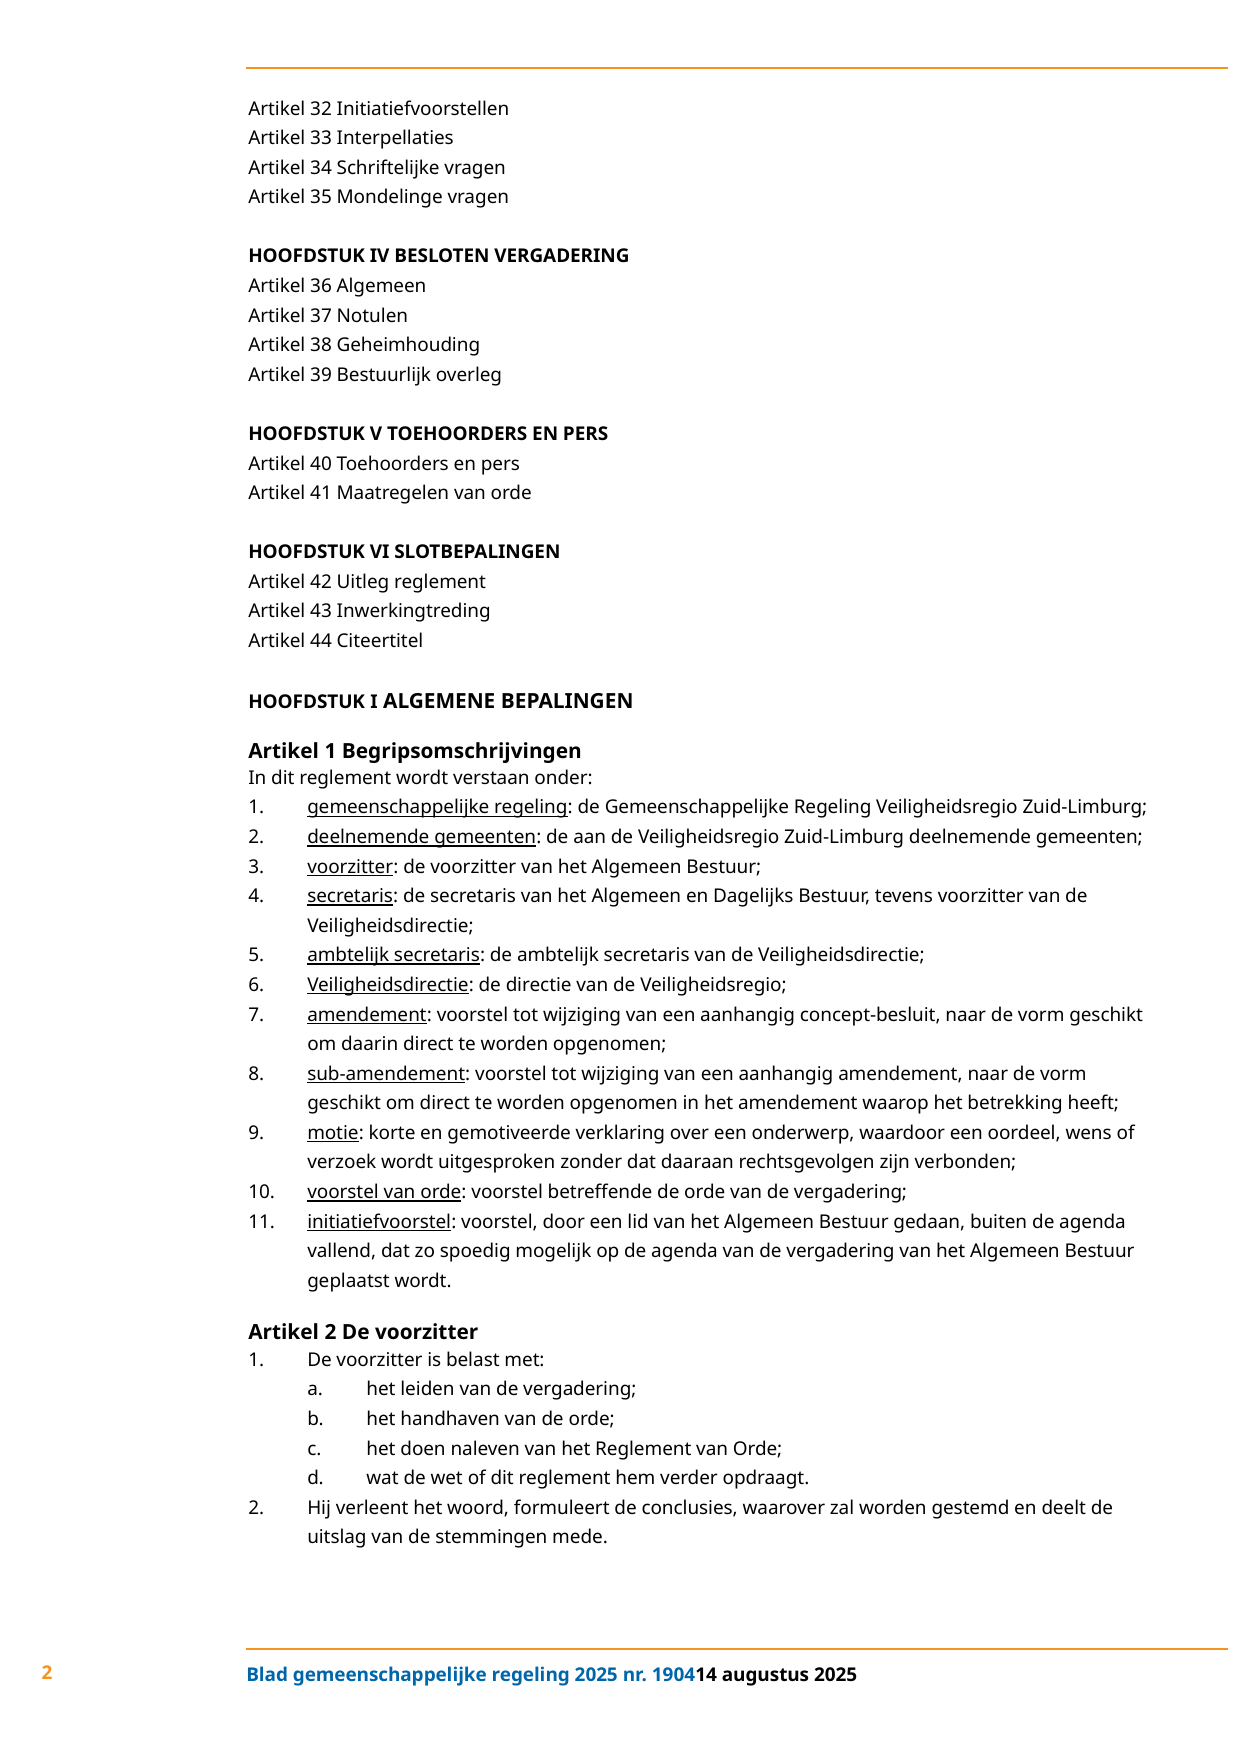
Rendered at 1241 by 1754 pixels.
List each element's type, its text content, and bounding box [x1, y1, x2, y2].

text HOOFDSTUK I ALGEMENE BEPALINGEN [248, 686, 1152, 715]
list voorstel van orde: voorstel betreffende de orde van de vergadering; [248, 1178, 1152, 1204]
text Artikel 2 De voorzitter [248, 1317, 1152, 1346]
text Artikel 40 Toehoorders en pers [248, 450, 1152, 476]
list het handhaven van de orde; [307, 1405, 1152, 1431]
list sub-amendement: voorstel tot wijziging van een aanhangig amendement, naar de vorm geschikt om direct te worden opgenomen in het amendement waarop het betrekking heeft; [248, 1060, 1152, 1115]
picture [41, 47, 231, 172]
text Artikel 44 Citeertitel [248, 627, 1152, 653]
list wat de wet of dit reglement hem verder opdraagt. [307, 1464, 1152, 1490]
list voorzitter: de voorzitter van het Algemeen Bestuur; [248, 853, 1152, 879]
text Artikel 38 Geheimhouding [248, 331, 1152, 357]
text Artikel 42 Uitleg reglement [248, 568, 1152, 594]
text Artikel 35 Mondelinge vragen [248, 183, 1152, 209]
text HOOFDSTUK VI SLOTBEPALINGEN [248, 538, 1152, 564]
text Artikel 43 Inwerkingtreding [248, 598, 1152, 623]
text Artikel 34 Schriftelijke vragen [248, 154, 1152, 180]
text Artikel 36 Algemeen [248, 272, 1152, 298]
list secretaris: de secretaris van het Algemeen en Dagelijks Bestuur, tevens voorzitter van de Veiligheidsdirectie; [248, 882, 1152, 938]
list Hij verleent het woord, formuleert de conclusies, waarover zal worden gestemd en deelt de uitslag van de stemmingen mede. [248, 1494, 1152, 1549]
text Artikel 37 Notulen [248, 302, 1152, 328]
list ambtelijk secretaris: de ambtelijk secretaris van de Veiligheidsdirectie; [248, 942, 1152, 967]
list Veiligheidsdirectie: de directie van de Veiligheidsregio; [248, 971, 1152, 997]
list De voorzitter is belast met: [248, 1346, 1152, 1372]
list het leiden van de vergadering; [307, 1376, 1152, 1401]
text In dit reglement wordt verstaan onder: [248, 764, 1152, 790]
text HOOFDSTUK IV BESLOTEN VERGADERING [248, 243, 1152, 268]
text Artikel 1 Begripsomschrijvingen [248, 736, 1152, 764]
list deelnemende gemeenten: de aan de Veiligheidsregio Zuid-Limburg deelnemende gemeenten; [248, 823, 1152, 849]
text Artikel 33 Interpellaties [248, 124, 1152, 150]
list amendement: voorstel tot wijziging van een aanhangig concept-besluit, naar de vorm geschikt om daarin direct te worden opgenomen; [248, 1001, 1152, 1056]
text Artikel 39 Bestuurlijk overleg [248, 361, 1152, 387]
list het doen naleven van het Reglement van Orde; [307, 1435, 1152, 1460]
list initiatiefvoorstel: voorstel, door een lid van het Algemeen Bestuur gedaan, buiten de agenda vallend, dat zo spoedig mogelijk op de agenda van de vergadering van het Algemeen Bestuur geplaatst wordt. [248, 1208, 1152, 1293]
list motie: korte en gemotiveerde verklaring over een onderwerp, waardoor een oordeel, wens of verzoek wordt uitgesproken zonder dat daaraan rechtsgevolgen zijn verbonden; [248, 1119, 1152, 1174]
text Artikel 32 Initiatiefvoorstellen [248, 95, 1152, 121]
text HOOFDSTUK V TOEHOORDERS EN PERS [248, 420, 1152, 446]
text Artikel 41 Maatregelen van orde [248, 479, 1152, 505]
list gemeenschappelijke regeling: de Gemeenschappelijke Regeling Veiligheidsregio Zuid-Limburg; [248, 794, 1152, 819]
